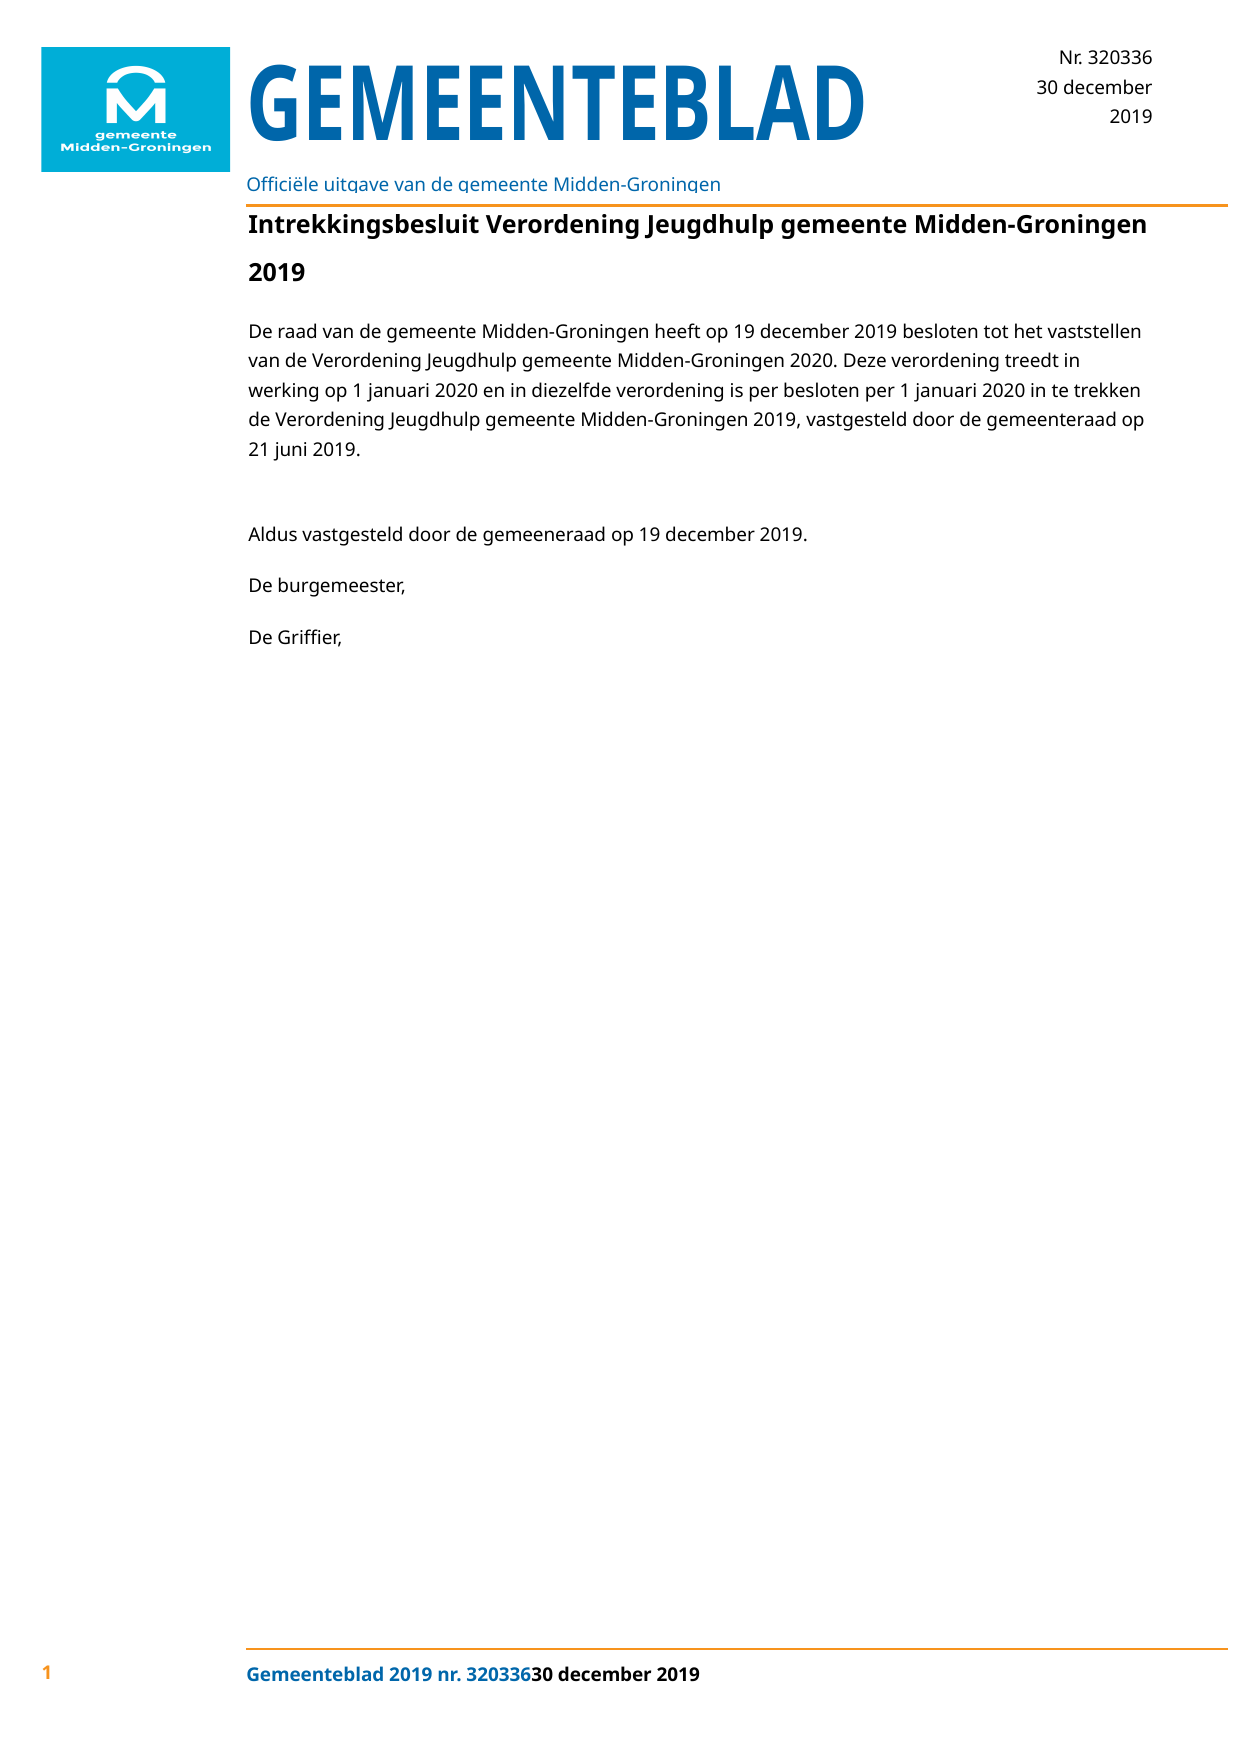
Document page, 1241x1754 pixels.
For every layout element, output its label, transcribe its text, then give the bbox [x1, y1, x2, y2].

picture [107, 89, 165, 122]
text Intrekkingsbesluit Verordening Jeugdhulp gemeente Midden-Groningen 2019 [248, 207, 1152, 288]
text De raad van de gemeente Midden-Groningen heeft op 19 december 2019 besloten tot het vaststellen van de Verordening Jeugdhulp gemeente Midden-Groningen 2020. Deze verordening treedt in werking op 1 januari 2020 en in diezelfde verordening is per besloten per 1 januari 2020 in te trekken de Verordening Jeugdhulp gemeente Midden-Groningen 2019, vastgesteld door de gemeenteraad op 21 juni 2019. [248, 318, 1152, 462]
text Aldus vastgesteld door de gemeeneraad op 19 december 2019. [248, 521, 1152, 547]
text De burgemeester, [248, 573, 1152, 598]
text De Griffier, [248, 624, 1152, 650]
picture [184, 146, 190, 153]
picture [108, 66, 164, 82]
